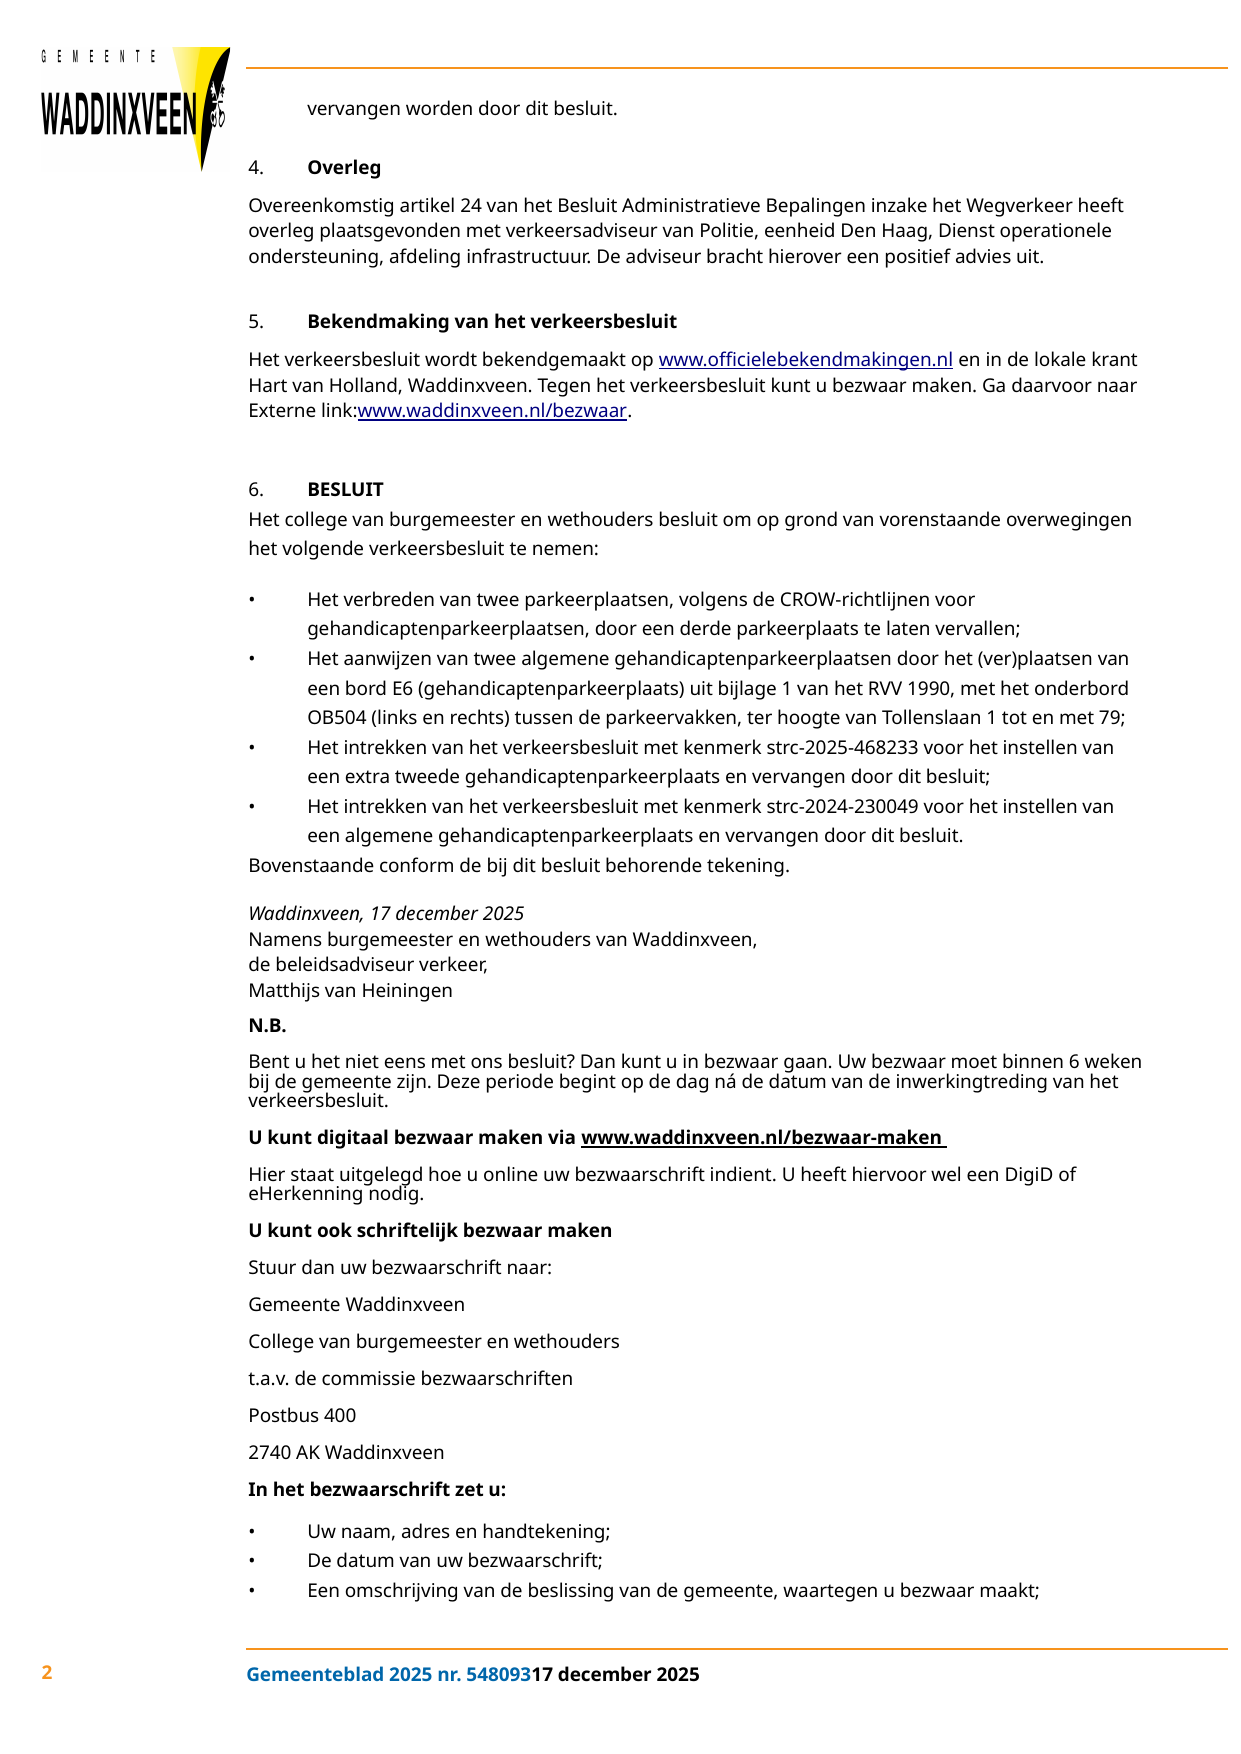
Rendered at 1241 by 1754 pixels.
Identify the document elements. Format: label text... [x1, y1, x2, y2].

text Bent u het niet eens met ons besluit? Dan kunt u in bezwaar gaan. Uw bezwaar moet binnen 6 weken bij de gemeente zijn. Deze periode begint op de dag ná de datum van de inwerkingtreding van het verkeersbesluit. [248, 1053, 1152, 1111]
list Een omschrijving van de beslissing van de gemeente, waartegen u bezwaar maakt; [248, 1577, 1152, 1603]
list Het intrekken van het verkeersbesluit met kenmerk strc-2025-468233 voor het instellen van een extra tweede gehandicaptenparkeerplaats en vervangen door dit besluit; [248, 734, 1152, 789]
text Stuur dan uw bezwaarschrift naar: [248, 1259, 1152, 1278]
picture [41, 47, 231, 172]
text Postbus 400 [248, 1407, 1152, 1426]
text U kunt ook schriftelijk bezwaar maken [248, 1222, 1152, 1242]
text t.a.v. de commissie bezwaarschriften [248, 1370, 1152, 1389]
text Gemeente Waddinxveen [248, 1296, 1152, 1316]
text 2740 AK Waddinxveen [248, 1444, 1152, 1463]
text In het bezwaarschrift zet u: [248, 1481, 1152, 1500]
list BESLUIT [248, 476, 1152, 502]
text Het verkeersbesluit wordt bekendgemaakt op www.officielebekendmakingen.nl en in de lokale krant Hart van Holland, Waddinxveen. Tegen het verkeersbesluit kunt u bezwaar maken. Ga daarvoor naar Externe link:www.waddinxveen.nl/bezwaar. [248, 346, 1152, 423]
text N.B. [248, 1017, 1152, 1036]
text Bovenstaande conform de bij dit besluit behorende tekening. [248, 852, 1152, 878]
list Overleg [248, 154, 1152, 180]
text College van burgemeester en wethouders [248, 1333, 1152, 1352]
text U kunt digitaal bezwaar maken via www.waddinxveen.nl/bezwaar-maken [248, 1129, 1152, 1148]
list vervangen worden door dit besluit. [248, 95, 1152, 121]
text Namens burgemeester en wethouders van Waddinxveen, [248, 926, 1152, 951]
list Uw naam, adres en handtekening; [248, 1518, 1152, 1544]
text Matthijs van Heiningen [248, 977, 1152, 1003]
list Het verbreden van twee parkeerplaatsen, volgens de CROW-richtlijnen voor gehandicaptenparkeerplaatsen, door een derde parkeerplaats te laten vervallen; [248, 586, 1152, 641]
text Het college van burgemeester en wethouders besluit om op grond van vorenstaande overwegingen het volgende verkeersbesluit te nemen: [248, 506, 1152, 561]
list Bekendmaking van het verkeersbesluit [248, 308, 1152, 334]
text Waddinxveen, 17 december 2025 [248, 900, 1152, 926]
list De datum van uw bezwaarschrift; [248, 1548, 1152, 1573]
text Hier staat uitgelegd hoe u online uw bezwaarschrift indient. U heeft hiervoor wel een DigiD of eHerkenning nodig. [248, 1166, 1152, 1204]
list Het intrekken van het verkeersbesluit met kenmerk strc-2024-230049 voor het instellen van een algemene gehandicaptenparkeerplaats en vervangen door dit besluit. [248, 793, 1152, 848]
text Overeenkomstig artikel 24 van het Besluit Administratieve Bepalingen inzake het Wegverkeer heeft overleg plaatsgevonden met verkeersadviseur van Politie, eenheid Den Haag, Dienst operationele ondersteuning, afdeling infrastructuur. De adviseur bracht hierover een positief advies uit. [248, 192, 1152, 269]
text de beleidsadviseur verkeer, [248, 951, 1152, 977]
list Het aanwijzen van twee algemene gehandicaptenparkeerplaatsen door het (ver)plaatsen van een bord E6 (gehandicaptenparkeerplaats) uit bijlage 1 van het RVV 1990, met het onderbord OB504 (links en rechts) tussen de parkeervakken, ter hoogte van Tollenslaan 1 tot en met 79; [248, 645, 1152, 730]
